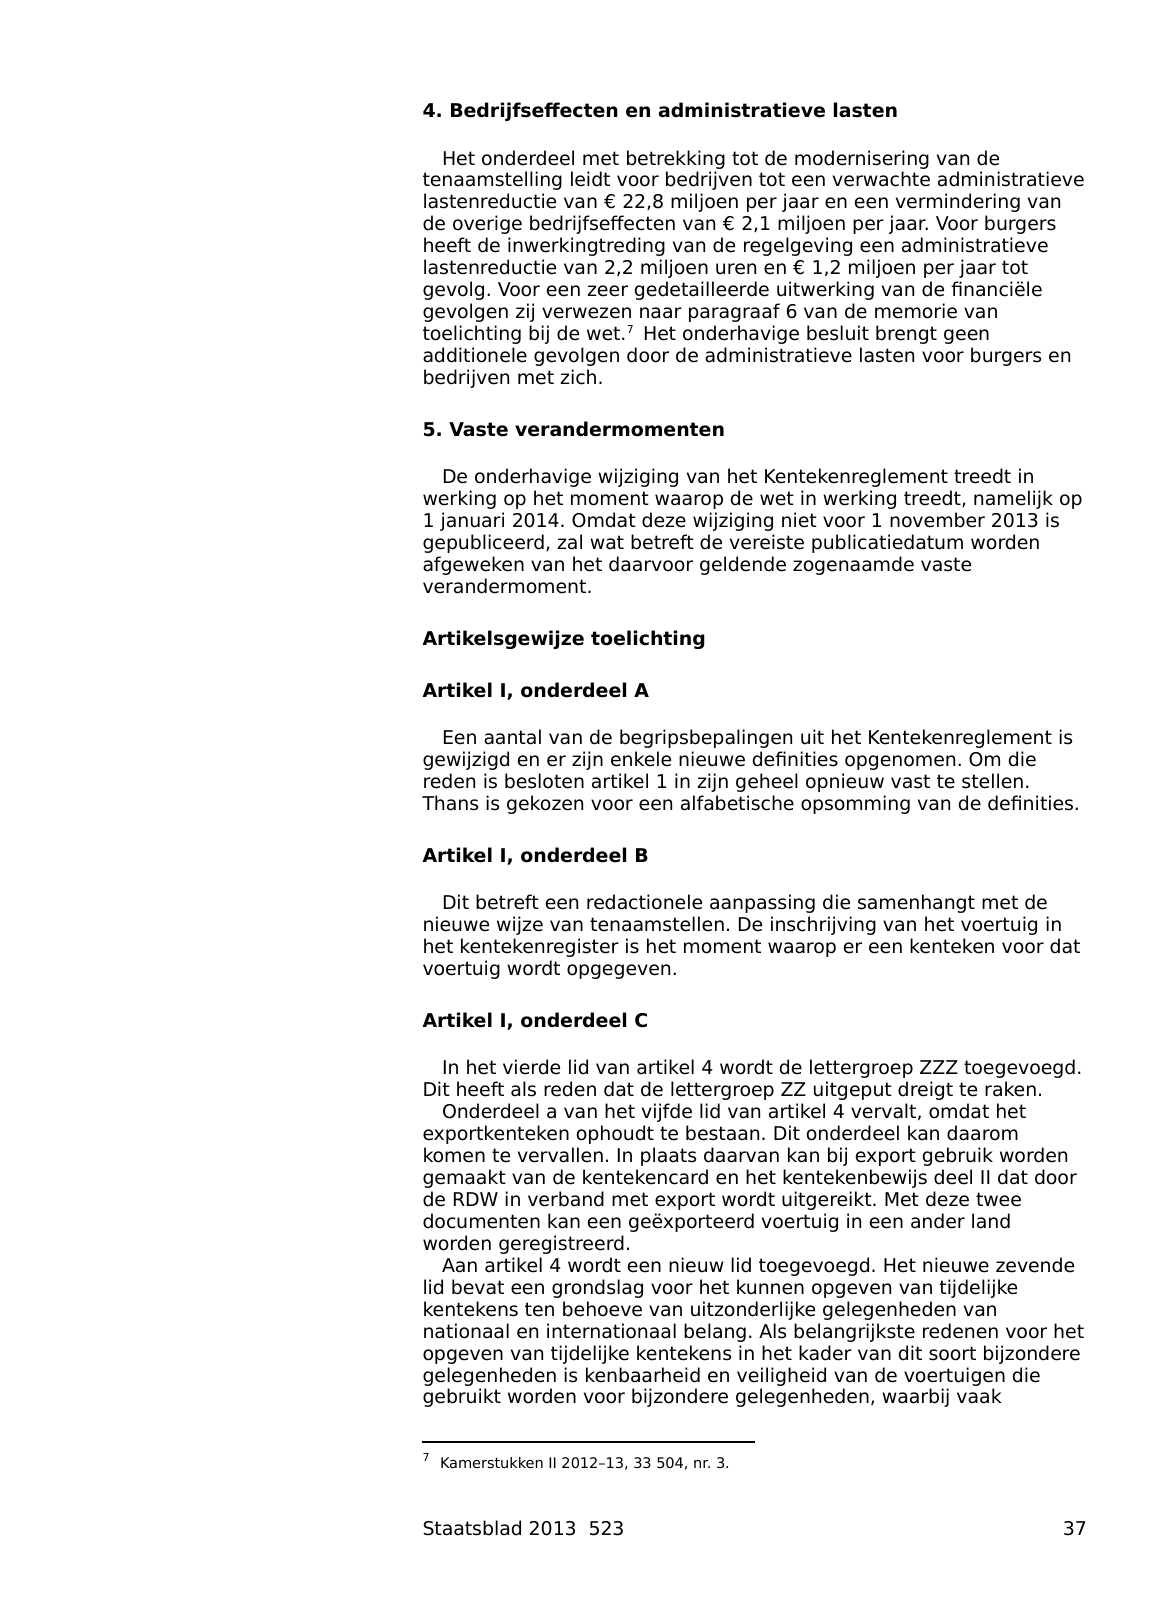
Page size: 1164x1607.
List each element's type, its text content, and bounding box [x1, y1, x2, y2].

text Dit betreft een redactionele aanpassing die samenhangt met de nieuwe wijze van tenaamstellen. De inschrijving van het voertuig in het kentekenregister is het moment waarop er een kenteken voor dat voertuig wordt opgegeven. [422, 892, 1087, 980]
text Een aantal van de begripsbepalingen uit het Kentekenreglement is gewijzigd en er zijn enkele nieuwe definities opgenomen. Om die reden is besloten artikel 1 in zijn geheel opnieuw vast te stellen. Thans is gekozen voor een alfabetische opsomming van de definities. [422, 727, 1087, 815]
subtitle 5. Vaste verandermomenten [422, 419, 1087, 441]
text Onderdeel a van het vijfde lid van artikel 4 vervalt, omdat het exportkenteken ophoudt te bestaan. Dit onderdeel kan daarom komen te vervallen. In plaats daarvan kan bij export gebruik worden gemaakt van de kentekencard en het kentekenbewijs deel II dat door de RDW in verband met export wordt uitgereikt. Met deze twee documenten kan een geëxporteerd voertuig in een ander land worden geregistreerd. [422, 1101, 1087, 1254]
subtitle Artikel I, onderdeel C [422, 1010, 1087, 1032]
text De onderhavige wijziging van het Kentekenreglement treedt in werking op het moment waarop de wet in werking treedt, namelijk op 1 januari 2014. Omdat deze wijziging niet voor 1 november 2013 is gepubliceerd, zal wat betreft de vereiste publicatiedatum worden afgeweken van het daarvoor geldende zogenaamde vaste verandermoment. [422, 466, 1087, 598]
text Kamerstukken II 2012–13, 33 504, nr. 3. [422, 1451, 1087, 1473]
subtitle Artikel I, onderdeel B [422, 845, 1087, 867]
subtitle 4. Bedrijfseffecten en administratieve lasten [422, 100, 1087, 122]
text Het onderdeel met betrekking tot de modernisering van de tenaamstelling leidt voor bedrijven tot een verwachte administratieve lastenreductie van € 22,8 miljoen per jaar en een vermindering van de overige bedrijfseffecten van € 2,1 miljoen per jaar. Voor burgers heeft de inwerkingtreding van de regelgeving een administratieve lastenreductie van 2,2 miljoen uren en € 1,2 miljoen per jaar tot gevolg. Voor een zeer gedetailleerde uitwerking van de financiële gevolgen zij verwezen naar paragraaf 6 van de memorie van toelichting bij de wet. Het onderhavige besluit brengt geen additionele gevolgen door de administratieve lasten voor burgers en bedrijven met zich. [422, 147, 1087, 389]
subtitle Artikel I, onderdeel A [422, 680, 1087, 702]
subtitle Artikelsgewijze toelichting [422, 628, 1087, 650]
text In het vierde lid van artikel 4 wordt de lettergroep ZZZ toegevoegd. Dit heeft als reden dat de lettergroep ZZ uitgeput dreigt te raken. [422, 1057, 1087, 1101]
text Aan artikel 4 wordt een nieuw lid toegevoegd. Het nieuwe zevende lid bevat een grondslag voor het kunnen opgeven van tijdelijke kentekens ten behoeve van uitzonderlijke gelegenheden van nationaal en internationaal belang. Als belangrijkste redenen voor het opgeven van tijdelijke kentekens in het kader van dit soort bijzondere gelegenheden is kenbaarheid en veiligheid van de voertuigen die gebruikt worden voor bijzondere gelegenheden, waarbij vaak [422, 1254, 1087, 1408]
